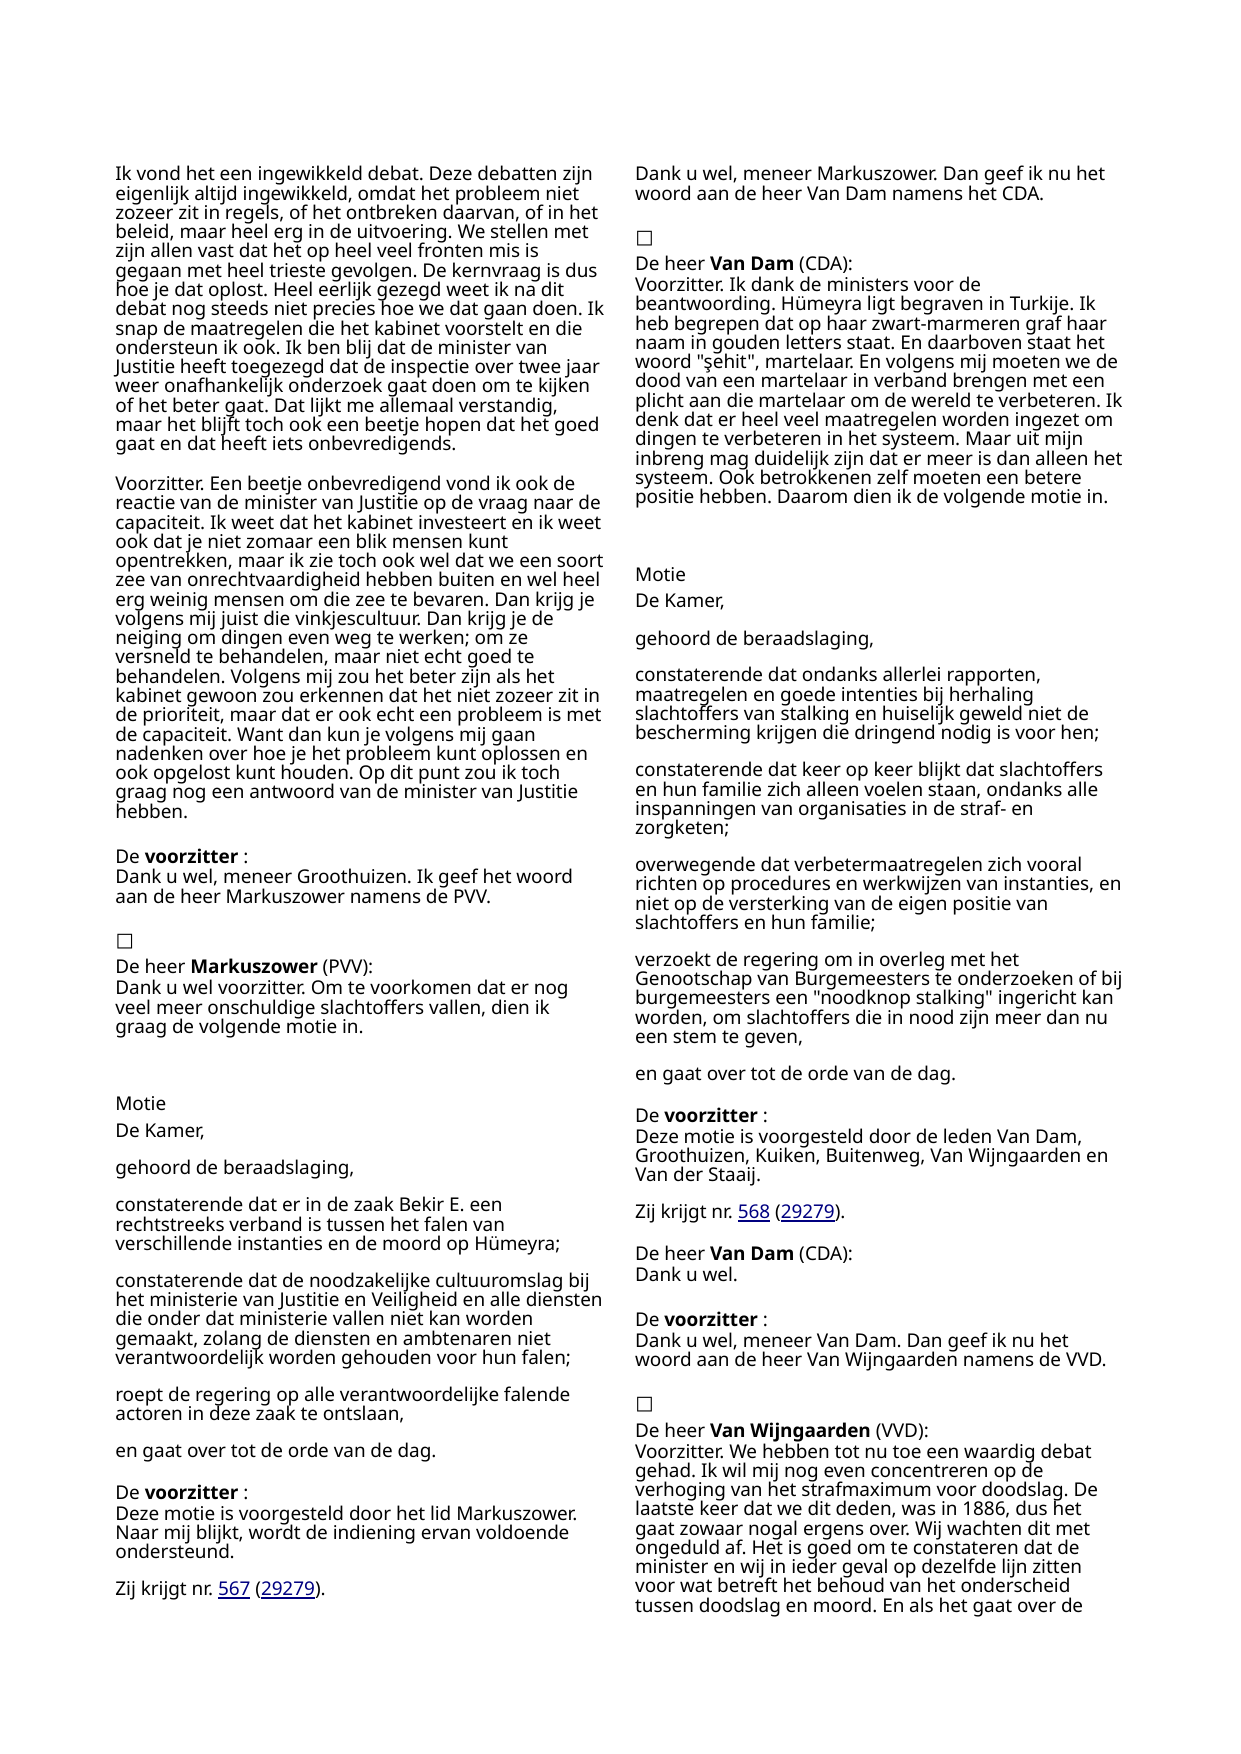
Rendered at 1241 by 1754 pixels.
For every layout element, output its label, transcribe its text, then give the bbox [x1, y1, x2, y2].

text en gaat over tot de orde van de dag. [115, 1442, 605, 1461]
text De voorzitter : [635, 1102, 1125, 1128]
text Voorzitter. Ik dank de ministers voor de beantwoording. Hümeyra ligt begraven in Turkije. Ik heb begrepen dat op haar zwart-marmeren graf haar naam in gouden letters staat. En daarboven staat het woord "şehit", martelaar. En volgens mij moeten we de dood van een martelaar in verband brengen met een plicht aan die martelaar om de wereld te verbeteren. Ik denk dat er heel veel maatregelen worden ingezet om dingen te verbeteren in het systeem. Maar uit mijn inbreng mag duidelijk zijn dat er meer is dan alleen het systeem. Ook betrokkenen zelf moeten een betere positie hebben. Daarom dien ik de volgende motie in. [635, 276, 1125, 507]
text De heer Markuszower (PVV): [115, 954, 605, 979]
text en gaat over tot de orde van de dag. [635, 1065, 1125, 1084]
text De voorzitter : [115, 1479, 605, 1505]
text ⬜ [635, 1391, 1125, 1417]
text constaterende dat de noodzakelijke cultuuromslag bij het ministerie van Justitie en Veiligheid en alle diensten die onder dat ministerie vallen niet kan worden gemaakt, zolang de diensten en ambtenaren niet verantwoordelijk worden gehouden voor hun falen; [115, 1272, 605, 1368]
text ⬜ [635, 225, 1125, 250]
text Deze motie is voorgesteld door de leden Van Dam, Groothuizen, Kuiken, Buitenweg, Van Wijngaarden en Van der Staaij. [635, 1128, 1125, 1185]
text Dank u wel. [635, 1266, 1125, 1285]
text gehoord de beraadslaging, [115, 1159, 605, 1178]
text De heer Van Wijngaarden (VVD): [635, 1417, 1125, 1443]
text Voorzitter. We hebben tot nu toe een waardig debat gehad. Ik wil mij nog even concentreren op de verhoging van het strafmaximum voor doodslag. De laatste keer dat we dit deden, was in 1886, dus het gaat zowaar nogal ergens over. Wij wachten dit met ongeduld af. Het is goed om te constateren dat de minister en wij in ieder geval op dezelfde lijn zitten voor wat betreft het behoud van het onderscheid tussen doodslag en moord. En als het gaat over de [635, 1443, 1125, 1616]
text Dank u wel, meneer Markuszower. Dan geef ik nu het woord aan de heer Van Dam namens het CDA. [635, 165, 1125, 204]
text Ik vond het een ingewikkeld debat. Deze debatten zijn eigenlijk altijd ingewikkeld, omdat het probleem niet zozeer zit in regels, of het ontbreken daarvan, of in het beleid, maar heel erg in de uitvoering. We stellen met zijn allen vast dat het op heel veel fronten mis is gegaan met heel trieste gevolgen. De kernvraag is dus hoe je dat oplost. Heel eerlijk gezegd weet ik na dit debat nog steeds niet precies hoe we dat gaan doen. Ik snap de maatregelen die het kabinet voorstelt en die ondersteun ik ook. Ik ben blij dat de minister van Justitie heeft toegezegd dat de inspectie over twee jaar weer onafhankelijk onderzoek gaat doen om te kijken of het beter gaat. Dat lijkt me allemaal verstandig, maar het blijft toch ook een beetje hopen dat het goed gaat en dat heeft iets onbevredigends. [115, 165, 605, 454]
text overwegende dat verbetermaatregelen zich vooral richten op procedures en werkwijzen van instanties, en niet op de versterking van de eigen positie van slachtoffers en hun familie; [635, 856, 1125, 933]
text Deze motie is voorgesteld door het lid Markuszower. Naar mij blijkt, wordt de indiening ervan voldoende ondersteund. [115, 1505, 605, 1563]
text constaterende dat er in de zaak Bekir E. een rechtstreeks verband is tussen het falen van verschillende instanties en de moord op Hümeyra; [115, 1196, 605, 1254]
text verzoekt de regering om in overleg met het Genootschap van Burgemeesters te onderzoeken of bij burgemeesters een "noodknop stalking" ingericht kan worden, om slachtoffers die in nood zijn meer dan nu een stem te geven, [635, 951, 1125, 1047]
text Motie [635, 561, 1125, 587]
text Motie [115, 1091, 605, 1116]
text De Kamer, [635, 592, 1125, 612]
text constaterende dat ondanks allerlei rapporten, maatregelen en goede intenties bij herhaling slachtoffers van stalking en huiselijk geweld niet de bescherming krijgen die dringend nodig is voor hen; [635, 666, 1125, 743]
text De voorzitter : [635, 1306, 1125, 1332]
text roept de regering op alle verantwoordelijke falende actoren in deze zaak te ontslaan, [115, 1386, 605, 1424]
text Voorzitter. Een beetje onbevredigend vond ik ook de reactie van de minister van Justitie op de vraag naar de capaciteit. Ik weet dat het kabinet investeert en ik weet ook dat je niet zomaar een blik mensen kunt opentrekken, maar ik zie toch ook wel dat we een soort zee van onrechtvaardigheid hebben buiten en wel heel erg weinig mensen om die zee te bevaren. Dan krijg je volgens mij juist die vinkjescultuur. Dan krijg je de neiging om dingen even weg te werken; om ze versneld te behandelen, maar niet echt goed te behandelen. Volgens mij zou het beter zijn als het kabinet gewoon zou erkennen dat het niet zozeer zit in de prioriteit, maar dat er ook echt een probleem is met de capaciteit. Want dan kun je volgens mij gaan nadenken over hoe je het probleem kunt oplossen en ook opgelost kunt houden. Op dit punt zou ik toch graag nog een antwoord van de minister van Justitie hebben. [115, 475, 605, 822]
text constaterende dat keer op keer blijkt dat slachtoffers en hun familie zich alleen voelen staan, ondanks alle inspanningen van organisaties in de straf- en zorgketen; [635, 761, 1125, 838]
text De Kamer, [115, 1122, 605, 1142]
text De heer Van Dam (CDA): [635, 250, 1125, 276]
text De heer Van Dam (CDA): [635, 1240, 1125, 1266]
text Dank u wel voorzitter. Om te voorkomen dat er nog veel meer onschuldige slachtoffers vallen, dien ik graag de volgende motie in. [115, 979, 605, 1037]
text Dank u wel, meneer Van Dam. Dan geef ik nu het woord aan de heer Van Wijngaarden namens de VVD. [635, 1332, 1125, 1370]
text Zij krijgt nr. 568 (29279). [635, 1203, 1125, 1222]
text Dank u wel, meneer Groothuizen. Ik geef het woord aan de heer Markuszower namens de PVV. [115, 868, 605, 907]
text gehoord de beraadslaging, [635, 629, 1125, 649]
text ⬜ [115, 928, 605, 954]
text Zij krijgt nr. 567 (29279). [115, 1580, 605, 1599]
text De voorzitter : [115, 843, 605, 868]
